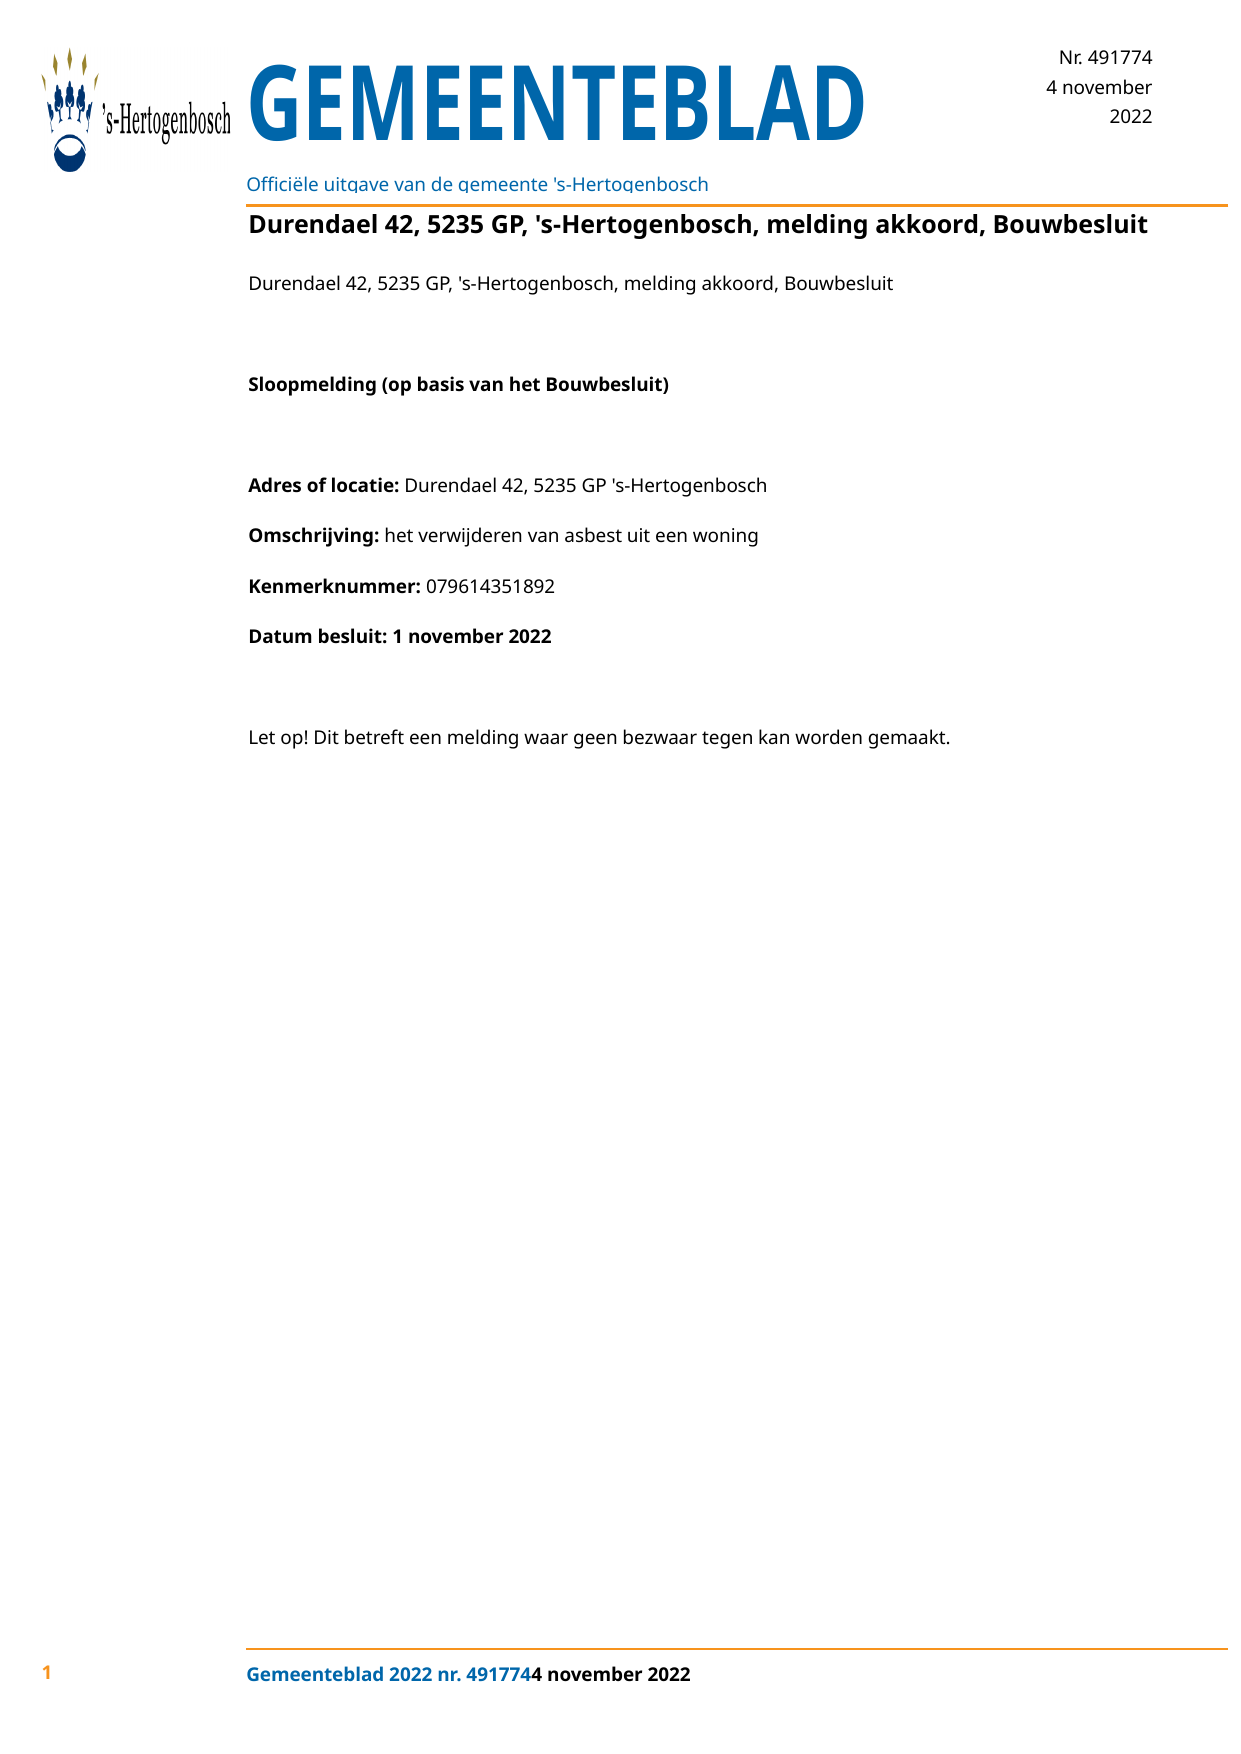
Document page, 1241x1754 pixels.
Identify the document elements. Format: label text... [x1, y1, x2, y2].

text Let op! Dit betreft een melding waar geen bezwaar tegen kan worden gemaakt. [248, 724, 1152, 750]
text Durendael 42, 5235 GP, 's-Hertogenbosch, melding akkoord, Bouwbesluit [248, 207, 1152, 241]
text Durendael 42, 5235 GP, 's-Hertogenbosch, melding akkoord, Bouwbesluit [248, 270, 1152, 296]
text Omschrijving: het verwijderen van asbest uit een woning [248, 522, 1152, 548]
text Datum besluit: 1 november 2022 [248, 623, 1152, 649]
text Kenmerknummer: 079614351892 [248, 573, 1152, 598]
text Sloopmelding (op basis van het Bouwbesluit) [248, 371, 1152, 397]
text Adres of locatie: Durendael 42, 5235 GP 's-Hertogenbosch [248, 472, 1152, 498]
picture [41, 47, 231, 172]
